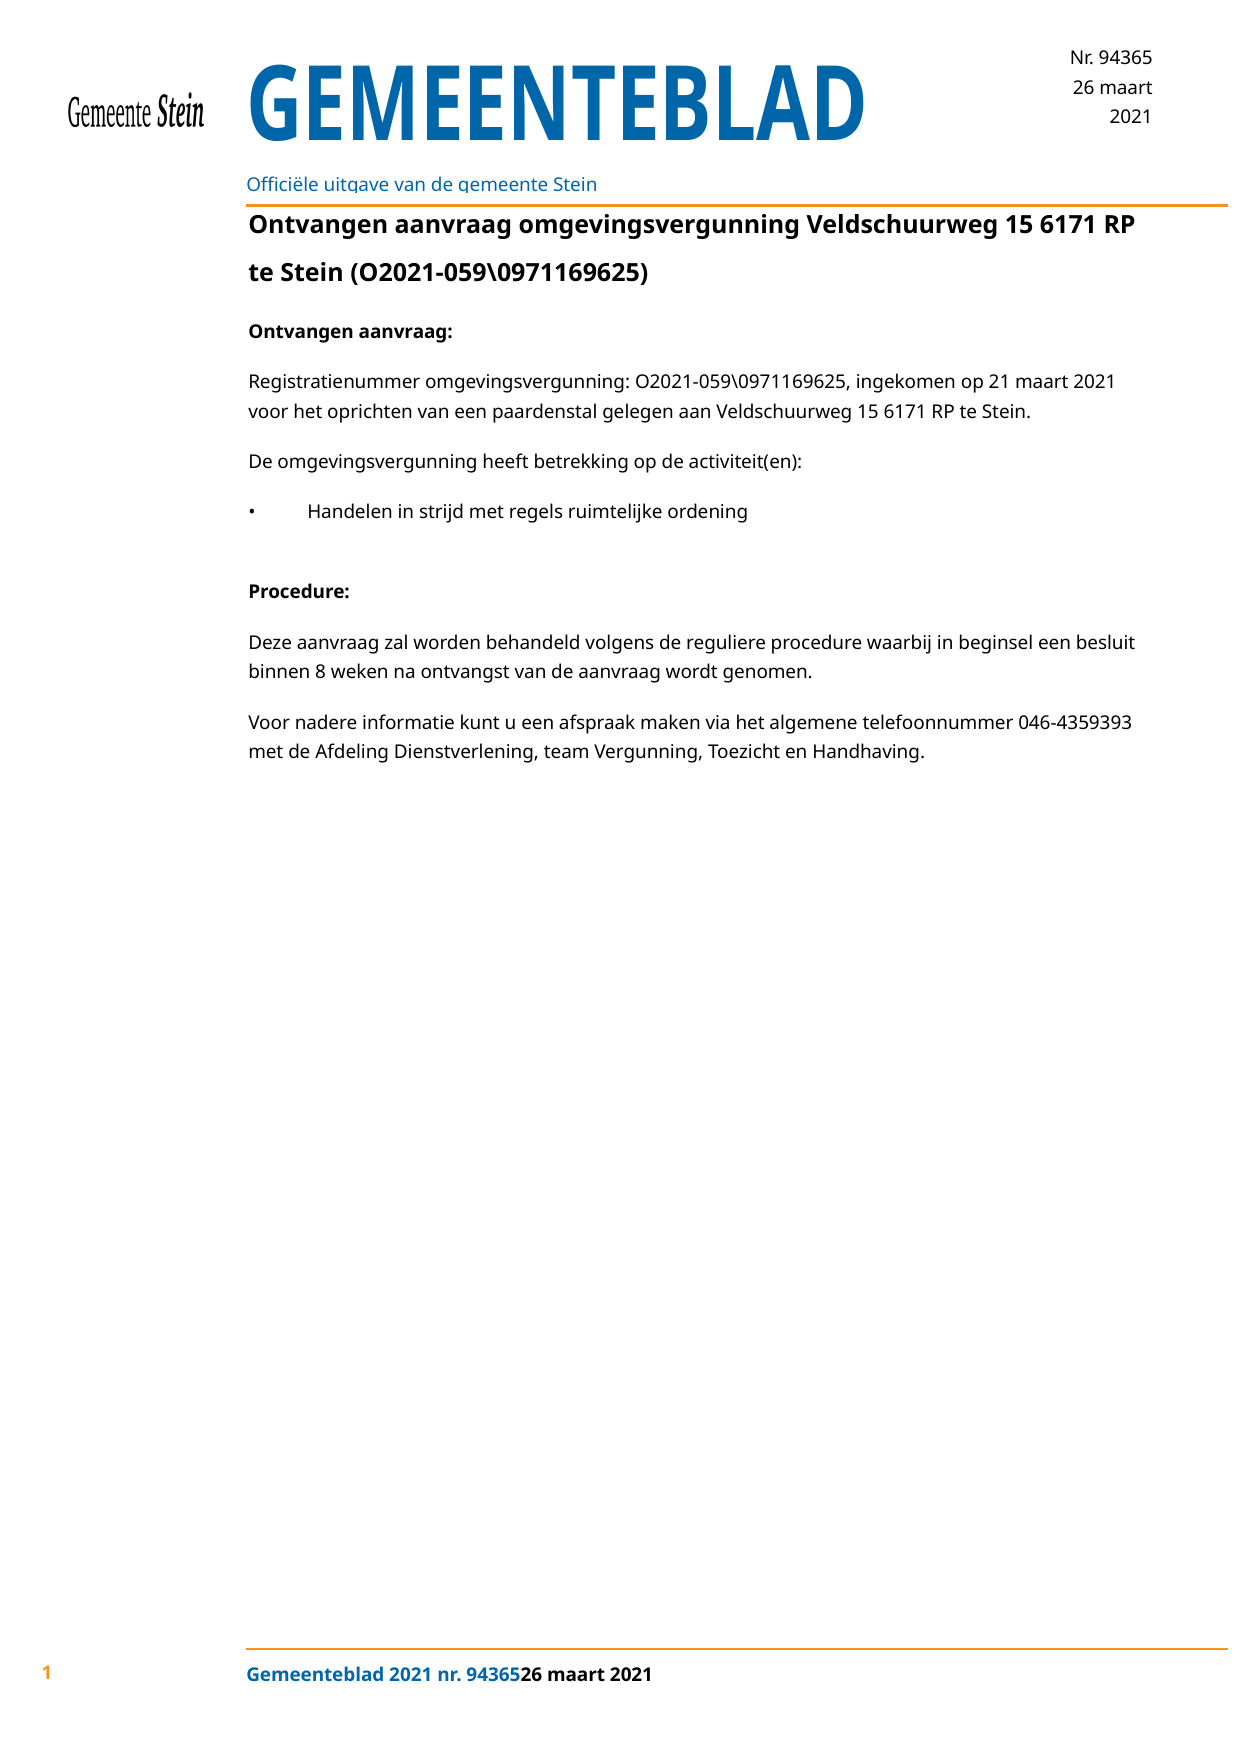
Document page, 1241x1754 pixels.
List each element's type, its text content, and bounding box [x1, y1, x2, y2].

text Voor nadere informatie kunt u een afspraak maken via het algemene telefoonnummer 046-4359393 met de Afdeling Dienstverlening, team Vergunning, Toezicht en Handhaving. [248, 709, 1152, 764]
text Deze aanvraag zal worden behandeld volgens de reguliere procedure waarbij in beginsel een besluit binnen 8 weken na ontvangst van de aanvraag wordt genomen. [248, 629, 1152, 684]
text Procedure: [248, 579, 1152, 604]
text Ontvangen aanvraag omgevingsvergunning Veldschuurweg 15 6171 RP te Stein (O2021-059\0971169625) [248, 207, 1152, 288]
text De omgevingsvergunning heeft betrekking op de activiteit(en): [248, 448, 1152, 474]
picture [41, 47, 231, 172]
text Registratienummer omgevingsvergunning: O2021-059\0971169625, ingekomen op 21 maart 2021 voor het oprichten van een paardenstal gelegen aan Veldschuurweg 15 6171 RP te Stein. [248, 368, 1152, 424]
text Ontvangen aanvraag: [248, 318, 1152, 344]
list Handelen in strijd met regels ruimtelijke ordening [248, 499, 1152, 524]
